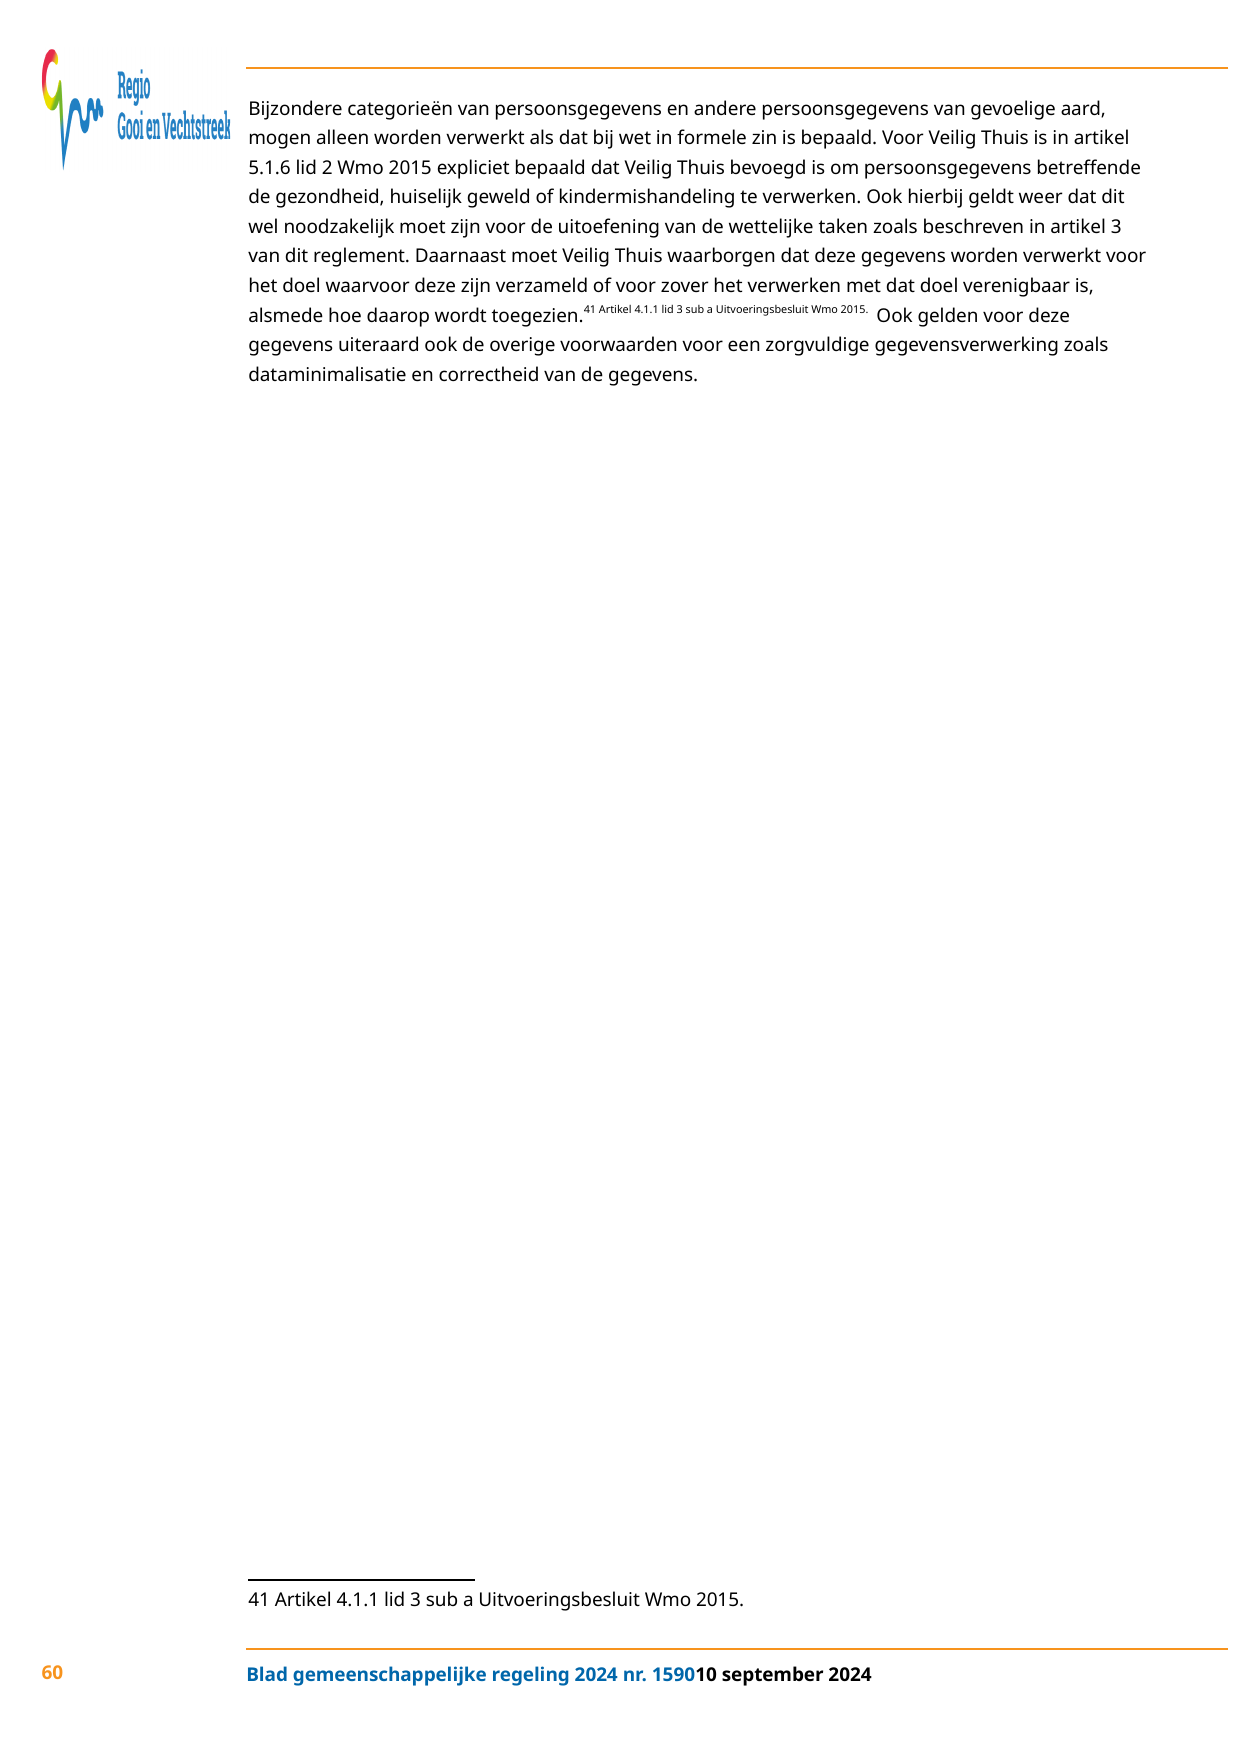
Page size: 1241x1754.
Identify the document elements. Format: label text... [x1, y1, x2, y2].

text Bijzondere categorieën van persoonsgegevens en andere persoonsgegevens van gevoelige aard, mogen alleen worden verwerkt als dat bij wet in formele zin is bepaald. Voor Veilig Thuis is in artikel 5.1.6 lid 2 Wmo 2015 expliciet bepaald dat Veilig Thuis bevoegd is om persoonsgegevens betreffende de gezondheid, huiselijk geweld of kindermishandeling te verwerken. Ook hierbij geldt weer dat dit wel noodzakelijk moet zijn voor de uitoefening van de wettelijke taken zoals beschreven in artikel 3 van dit reglement. Daarnaast moet Veilig Thuis waarborgen dat deze gegevens worden verwerkt voor het doel waarvoor deze zijn verzameld of voor zover het verwerken met dat doel verenigbaar is, alsmede hoe daarop wordt toegezien. Ook gelden voor deze gegevens uiteraard ook de overige voorwaarden voor een zorgvuldige gegevensverwerking zoals dataminimalisatie en correctheid van de gegevens. [248, 95, 1152, 387]
picture [41, 47, 231, 172]
